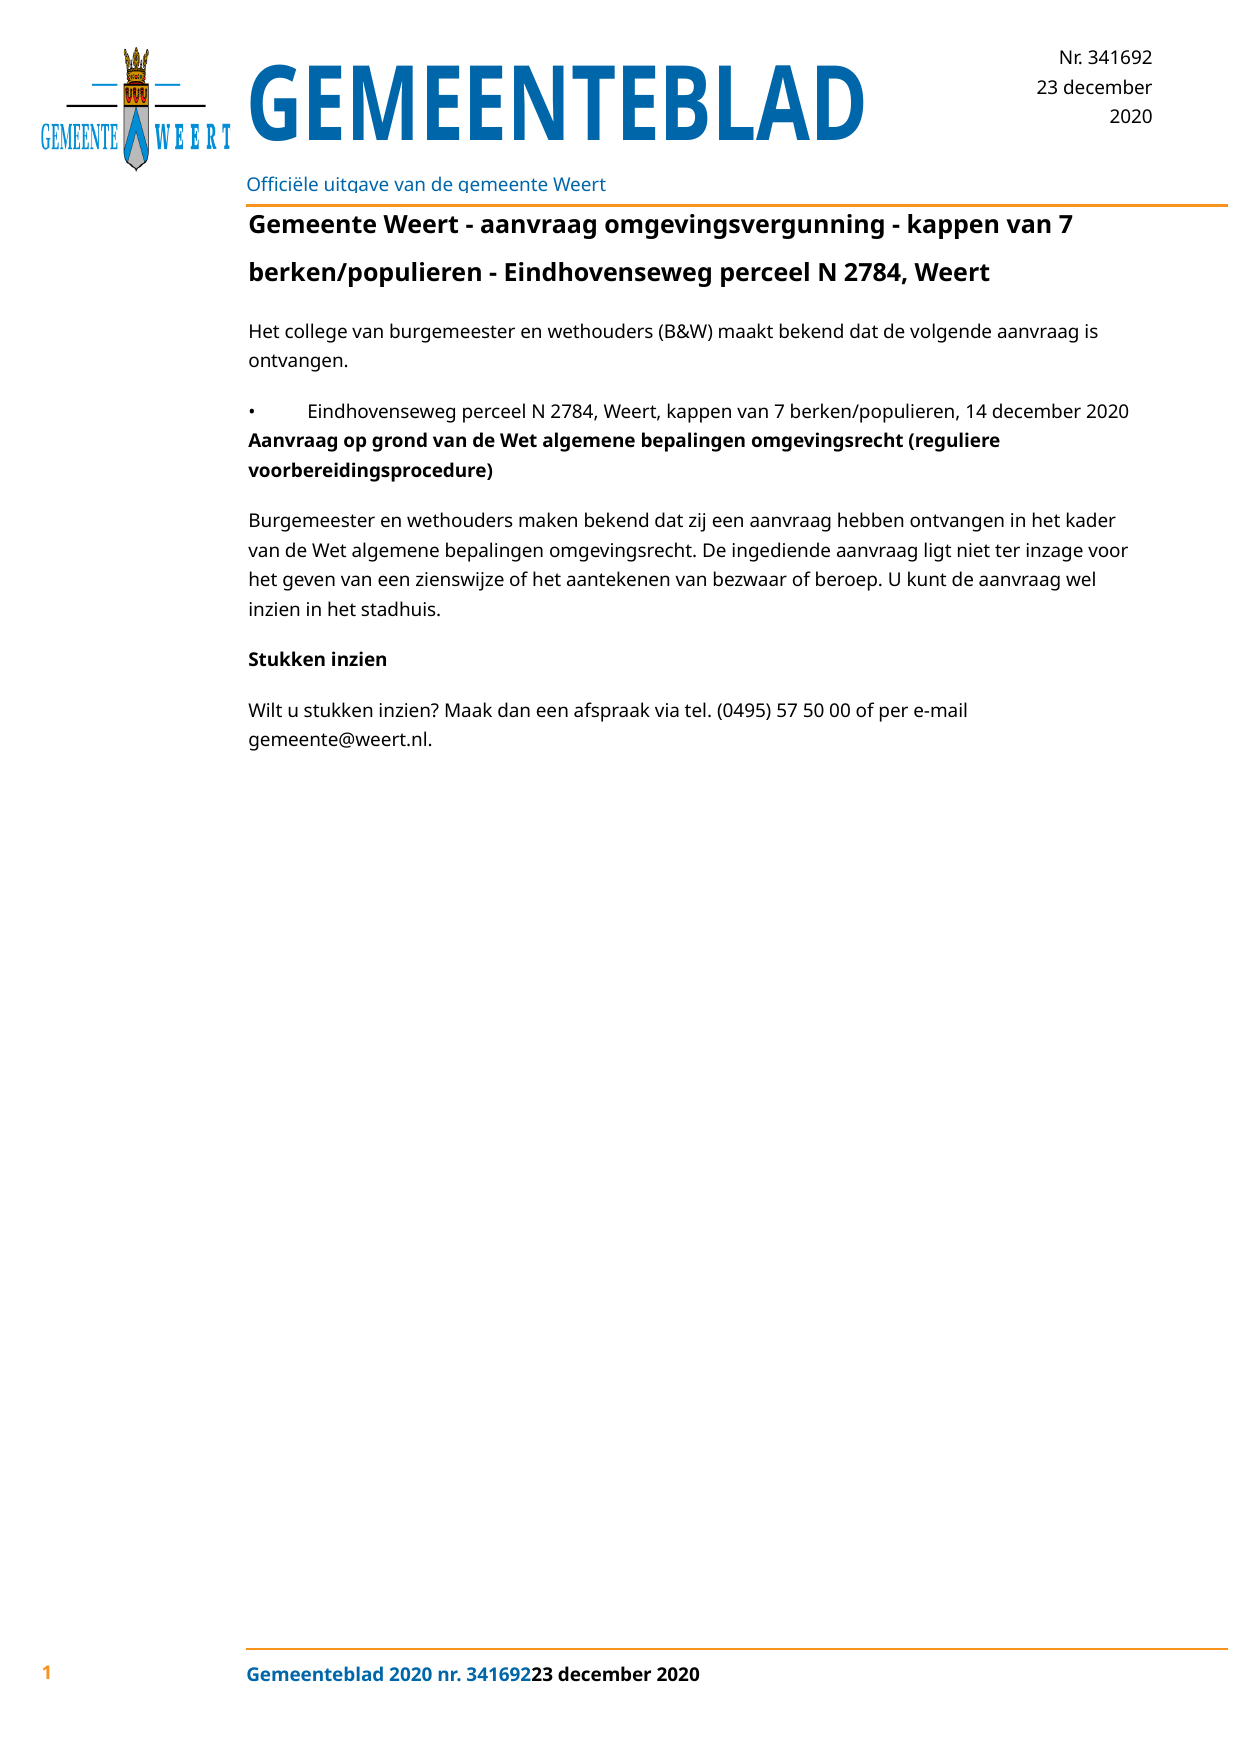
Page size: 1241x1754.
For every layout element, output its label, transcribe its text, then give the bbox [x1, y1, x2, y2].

text Gemeente Weert - aanvraag omgevingsvergunning - kappen van 7 berken/populieren - Eindhovenseweg perceel N 2784, Weert [248, 207, 1152, 288]
text Stukken inzien [248, 647, 1152, 672]
text Het college van burgemeester en wethouders (B&W) maakt bekend dat de volgende aanvraag is ontvangen. [248, 318, 1152, 373]
picture [41, 47, 231, 172]
text Burgemeester en wethouders maken bekend dat zij een aanvraag hebben ontvangen in het kader van de Wet algemene bepalingen omgevingsrecht. De ingediende aanvraag ligt niet ter inzage voor het geven van een zienswijze of het aantekenen van bezwaar of beroep. U kunt de aanvraag wel inzien in het stadhuis. [248, 507, 1152, 622]
text Wilt u stukken inzien? Maak dan een afspraak via tel. (0495) 57 50 00 of per e-mail gemeente@weert.nl. [248, 697, 1152, 752]
list Eindhovenseweg perceel N 2784, Weert, kappen van 7 berken/populieren, 14 december 2020 [248, 398, 1152, 424]
text Aanvraag op grond van de Wet algemene bepalingen omgevingsrecht (reguliere voorbereidingsprocedure) [248, 427, 1152, 483]
